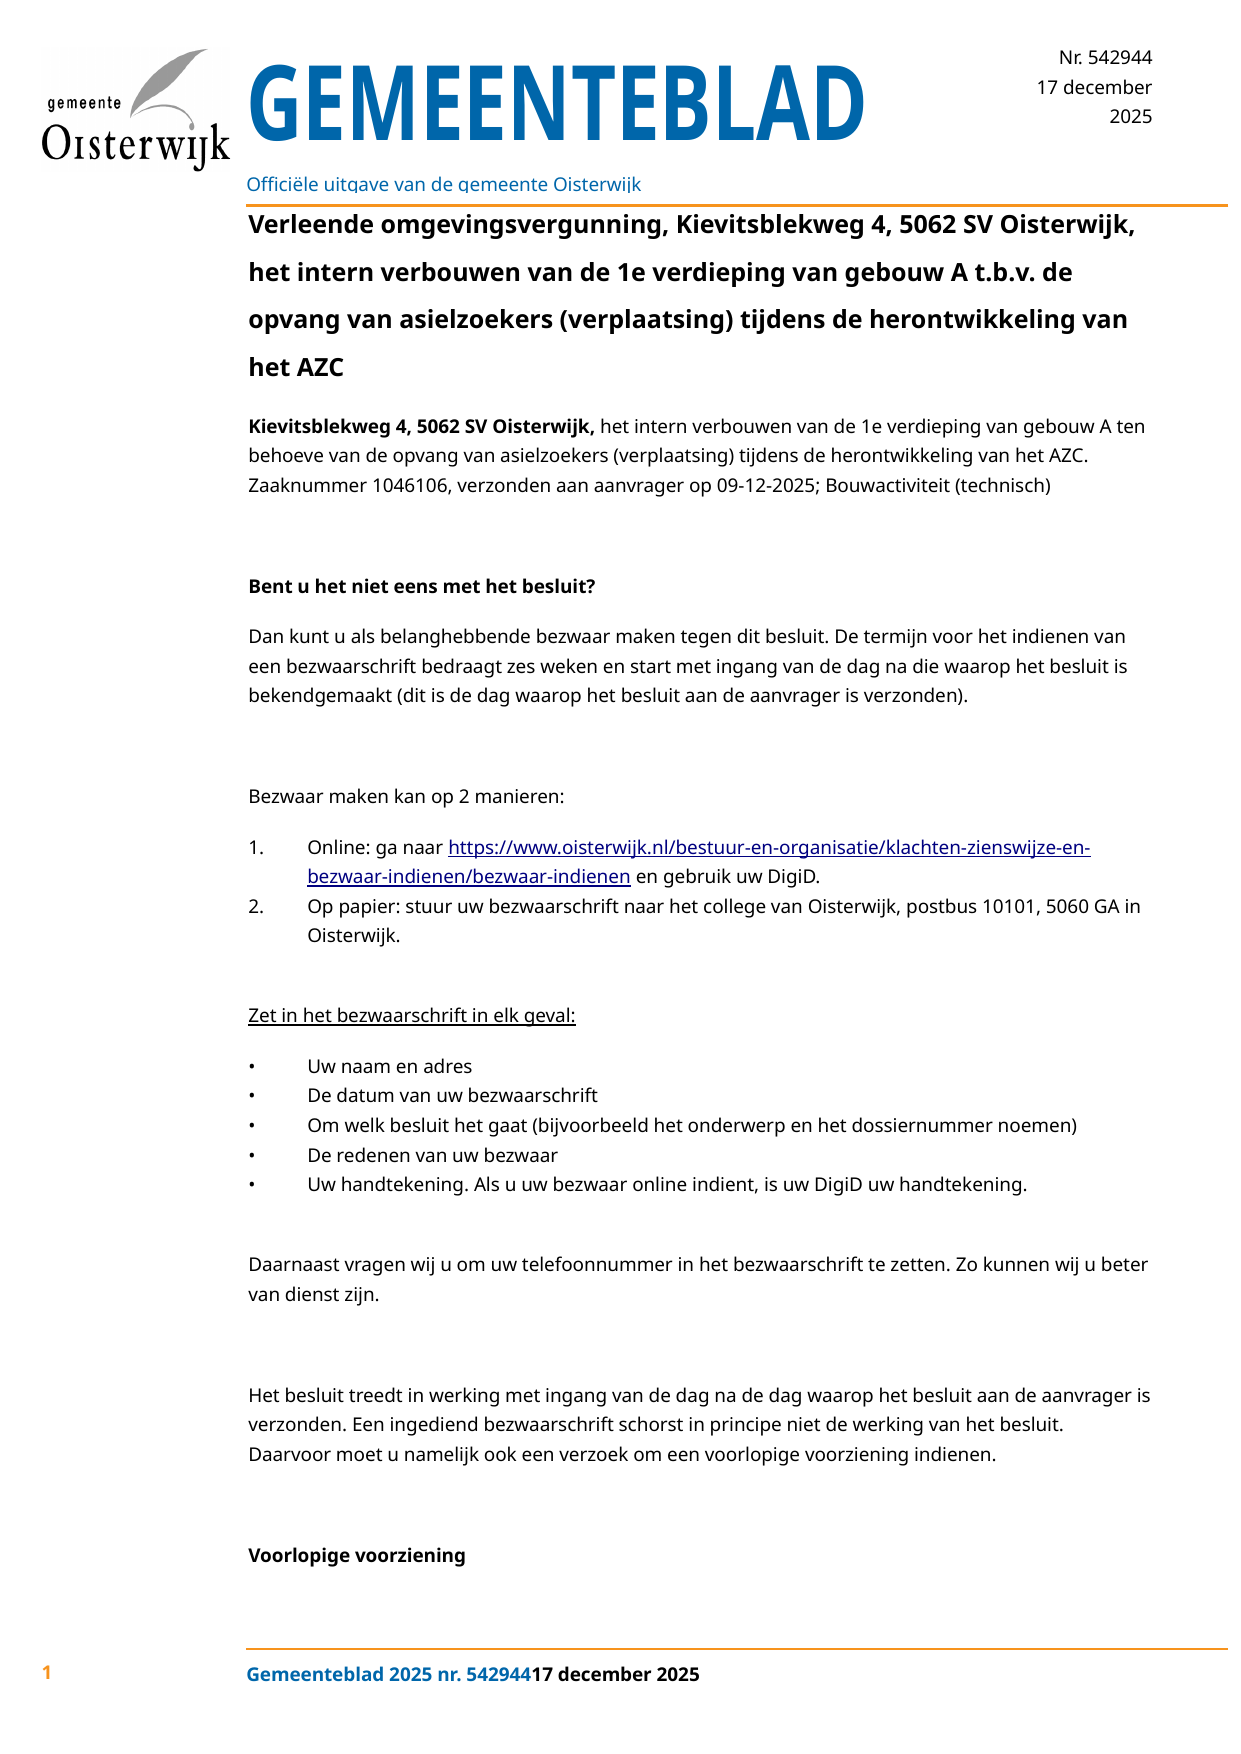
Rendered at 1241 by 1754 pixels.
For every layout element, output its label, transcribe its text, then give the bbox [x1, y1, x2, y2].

text Dan kunt u als belanghebbende bezwaar maken tegen dit besluit. De termijn voor het indienen van een bezwaarschrift bedraagt zes weken en start met ingang van de dag na die waarop het besluit is bekendgemaakt (dit is de dag waarop het besluit aan de aanvrager is verzonden). [248, 623, 1152, 708]
list Op papier: stuur uw bezwaarschrift naar het college van Oisterwijk, postbus 10101, 5060 GA in Oisterwijk. [248, 893, 1152, 948]
list Om welk besluit het gaat (bijvoorbeeld het onderwerp en het dossiernummer noemen) [248, 1112, 1152, 1138]
list De datum van uw bezwaarschrift [248, 1083, 1152, 1108]
text Kievitsblekweg 4, 5062 SV Oisterwijk, het intern verbouwen van de 1e verdieping van gebouw A ten behoeve van de opvang van asielzoekers (verplaatsing) tijdens de herontwikkeling van het AZC. Zaaknummer 1046106, verzonden aan aanvrager op 09-12-2025; Bouwactiviteit (technisch) [248, 413, 1152, 498]
list De redenen van uw bezwaar [248, 1142, 1152, 1168]
text Daarnaast vragen wij u om uw telefoonnummer in het bezwaarschrift te zetten. Zo kunnen wij u beter van dienst zijn. [248, 1251, 1152, 1307]
text Bezwaar maken kan op 2 manieren: [248, 783, 1152, 809]
list Online: ga naar https://www.oisterwijk.nl/bestuur-en-organisatie/klachten-zienswijze-en-bezwaar-indienen/bezwaar-indienen en gebruik uw DigiD. [248, 834, 1152, 889]
text Verleende omgevingsvergunning, Kievitsblekweg 4, 5062 SV Oisterwijk, het intern verbouwen van de 1e verdieping van gebouw A t.b.v. de opvang van asielzoekers (verplaatsing) tijdens de herontwikkeling van het AZC [248, 207, 1152, 384]
text Bent u het niet eens met het besluit? [248, 573, 1152, 599]
text Het besluit treedt in werking met ingang van de dag na de dag waarop het besluit aan de aanvrager is verzonden. Een ingediend bezwaarschrift schorst in principe niet de werking van het besluit. Daarvoor moet u namelijk ook een verzoek om een voorlopige voorziening indienen. [248, 1382, 1152, 1467]
list Uw handtekening. Als u uw bezwaar online indient, is uw DigiD uw handtekening. [248, 1171, 1152, 1197]
picture [41, 47, 231, 172]
text Zet in het bezwaarschrift in elk geval: [248, 1003, 1152, 1028]
text Voorlopige voorziening [248, 1542, 1152, 1568]
list Uw naam en adres [248, 1053, 1152, 1079]
